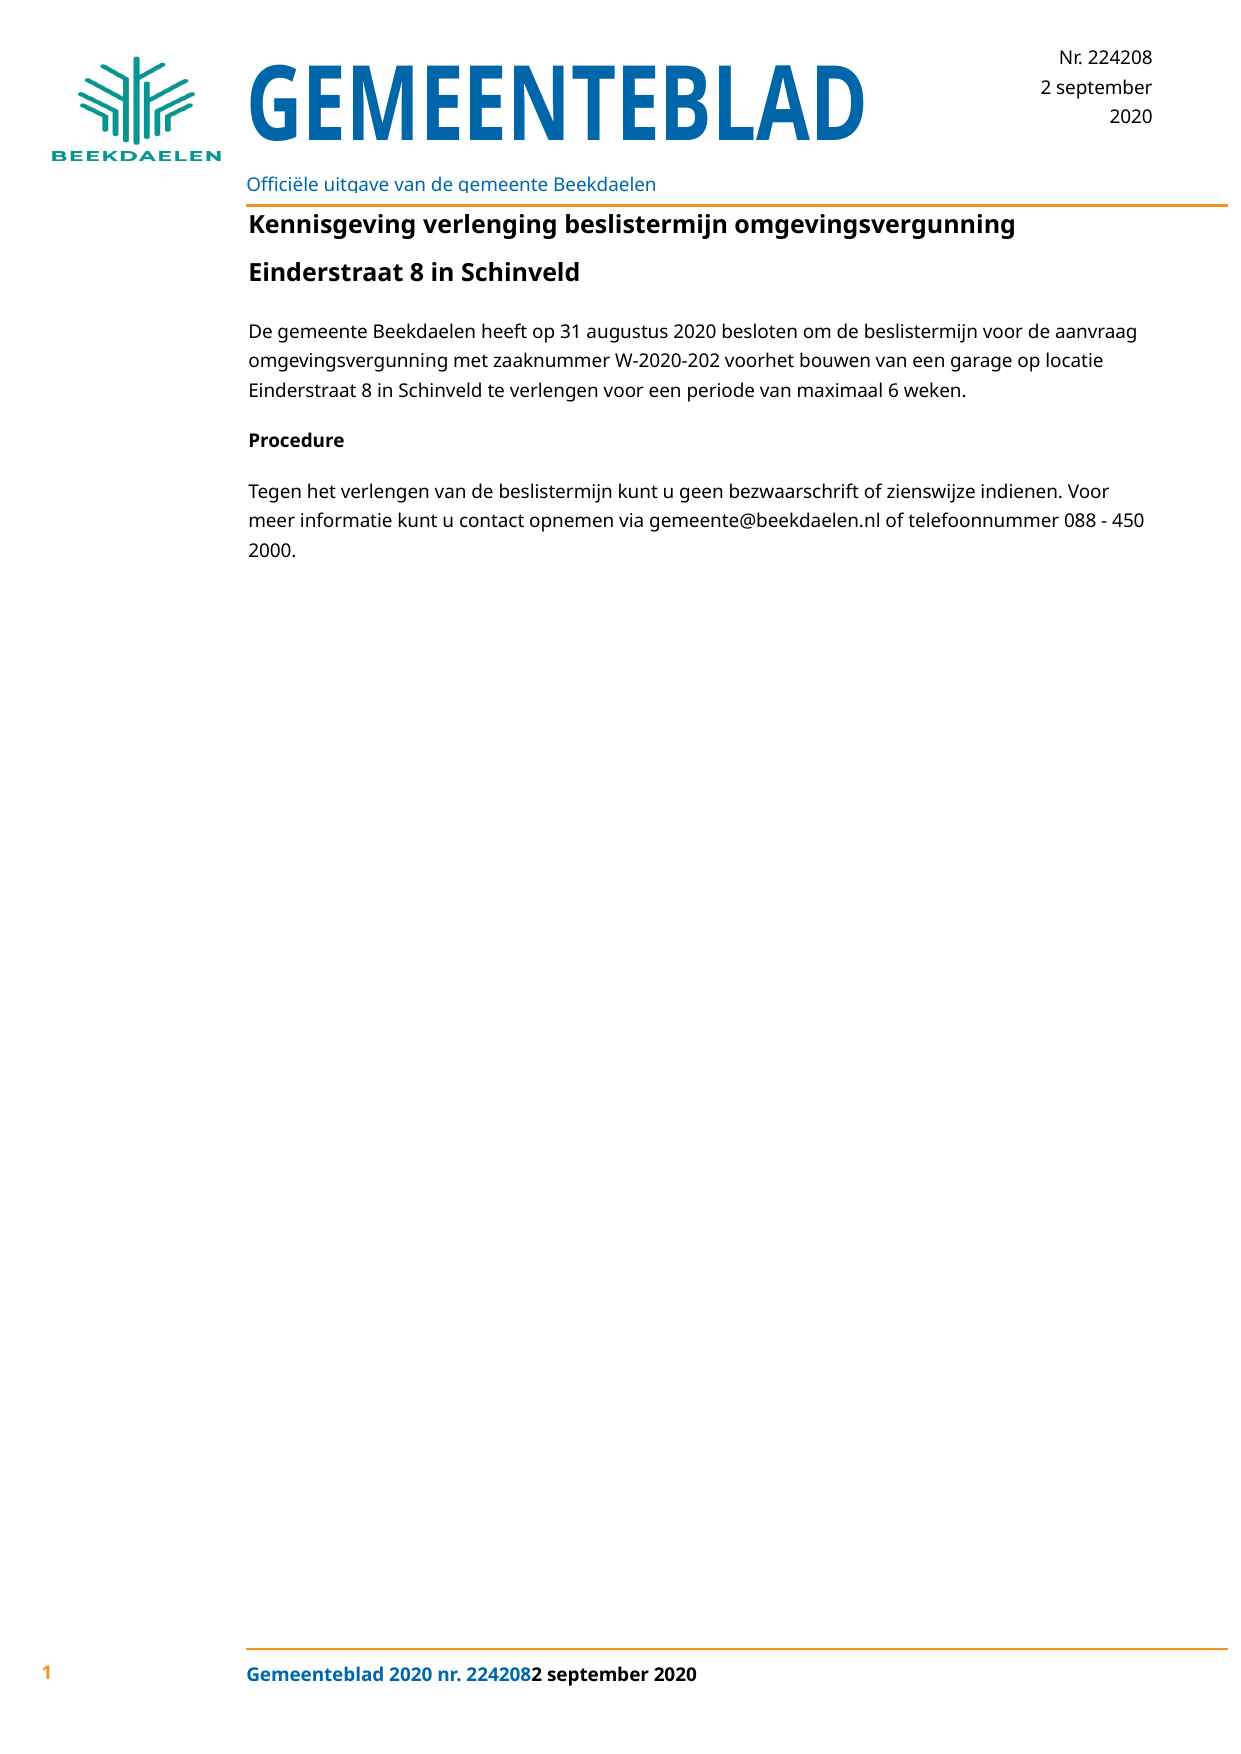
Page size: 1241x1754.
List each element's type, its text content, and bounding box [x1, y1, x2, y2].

picture [41, 47, 231, 172]
text De gemeente Beekdaelen heeft op 31 augustus 2020 besloten om de beslistermijn voor de aanvraag omgevingsvergunning met zaaknummer W-2020-202 voorhet bouwen van een garage op locatie Einderstraat 8 in Schinveld te verlengen voor een periode van maximaal 6 weken. [248, 318, 1152, 403]
text Procedure [248, 427, 1152, 453]
text Tegen het verlengen van de beslistermijn kunt u geen bezwaarschrift of zienswijze indienen. Voor meer informatie kunt u contact opnemen via gemeente@beekdaelen.nl of telefoonnummer 088 - 450 2000. [248, 478, 1152, 563]
text Kennisgeving verlenging beslistermijn omgevingsvergunning Einderstraat 8 in Schinveld [248, 207, 1152, 288]
